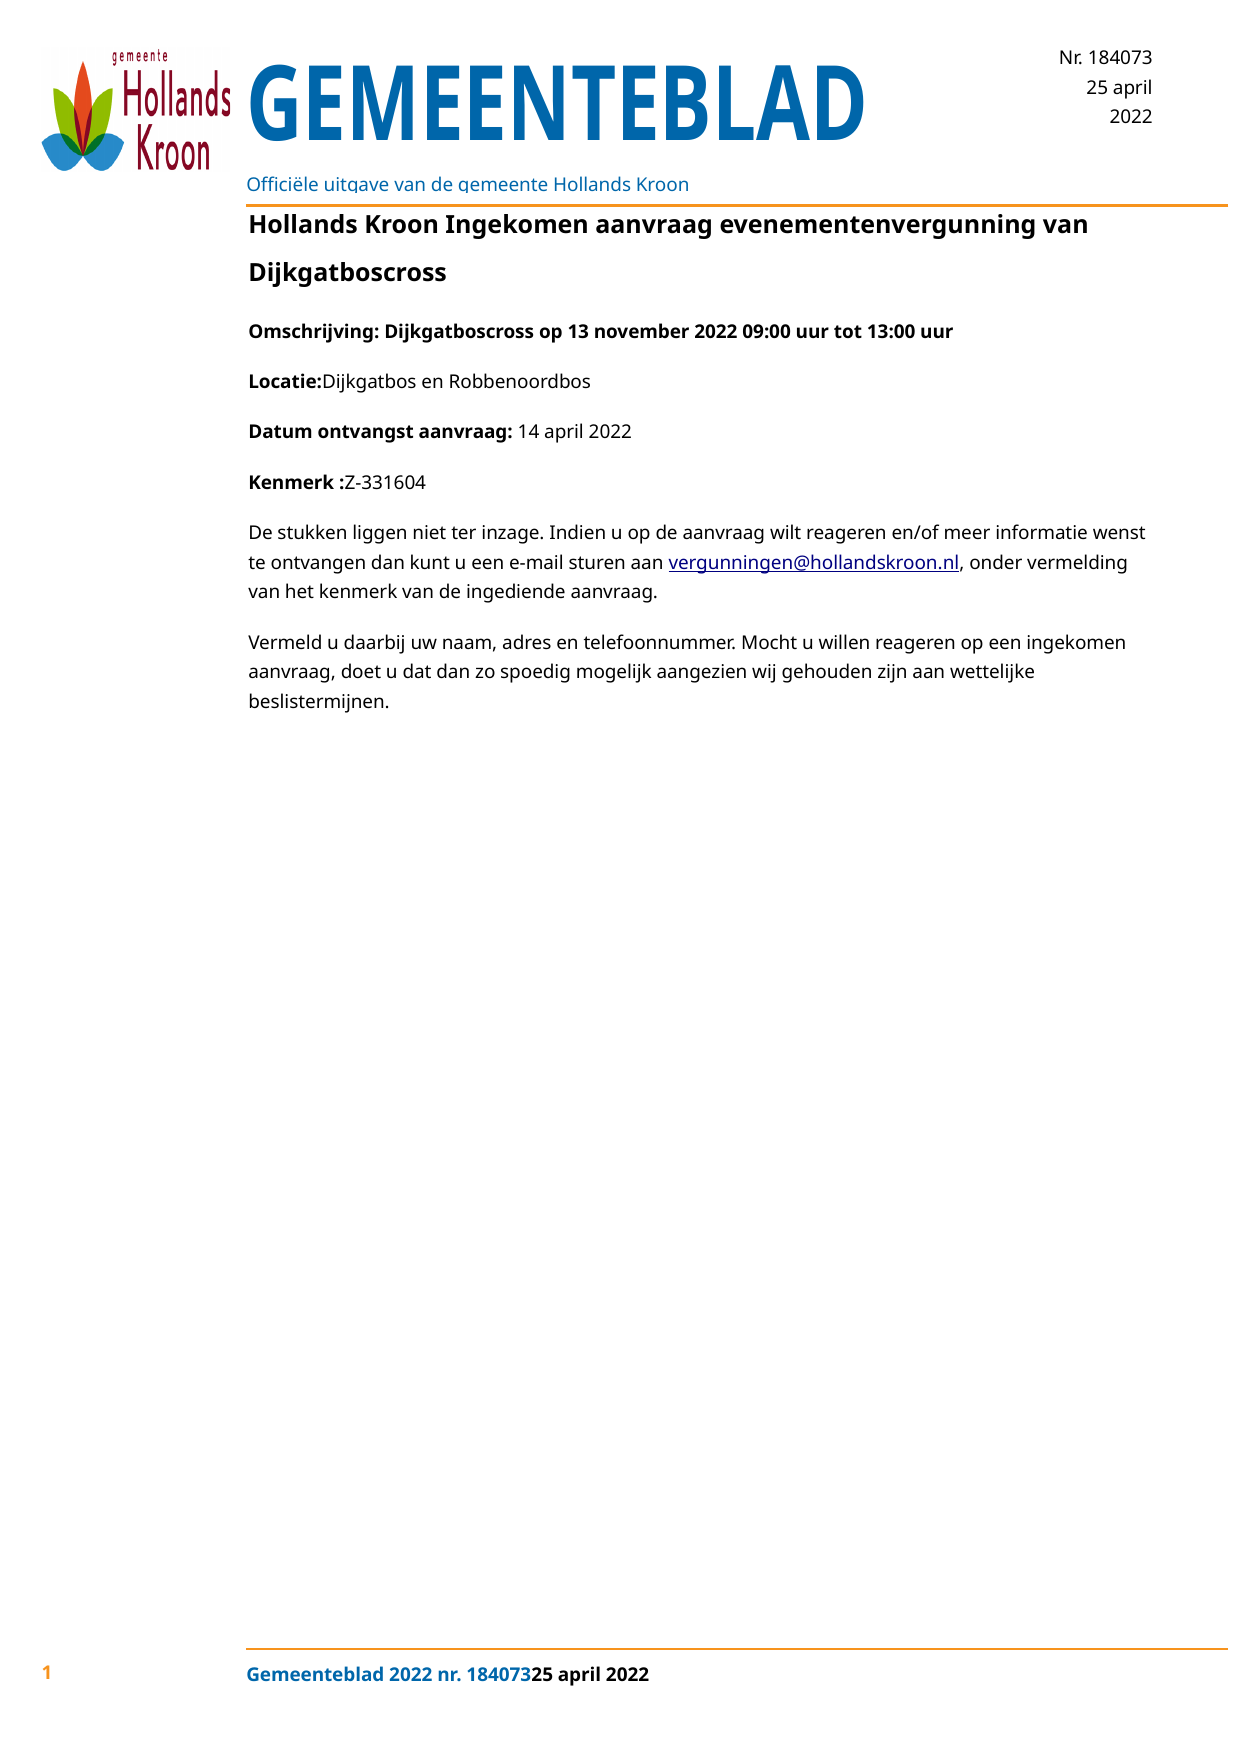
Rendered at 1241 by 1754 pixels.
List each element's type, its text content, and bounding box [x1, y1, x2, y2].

picture [41, 47, 231, 172]
text Kenmerk :Z-331604 [248, 469, 1152, 495]
text Omschrijving: Dijkgatboscross op 13 november 2022 09:00 uur tot 13:00 uur [248, 318, 1152, 344]
text Locatie:Dijkgatbos en Robbenoordbos [248, 368, 1152, 394]
text De stukken liggen niet ter inzage. Indien u op de aanvraag wilt reageren en/of meer informatie wenst te ontvangen dan kunt u een e-mail sturen aan vergunningen@hollandskroon.nl, onder vermelding van het kenmerk van de ingediende aanvraag. [248, 519, 1152, 604]
text Datum ontvangst aanvraag: 14 april 2022 [248, 419, 1152, 444]
text Hollands Kroon Ingekomen aanvraag evenementenvergunning van Dijkgatboscross [248, 207, 1152, 288]
text Vermeld u daarbij uw naam, adres en telefoonnummer. Mocht u willen reageren op een ingekomen aanvraag, doet u dat dan zo spoedig mogelijk aangezien wij gehouden zijn aan wettelijke beslistermijnen. [248, 629, 1152, 714]
